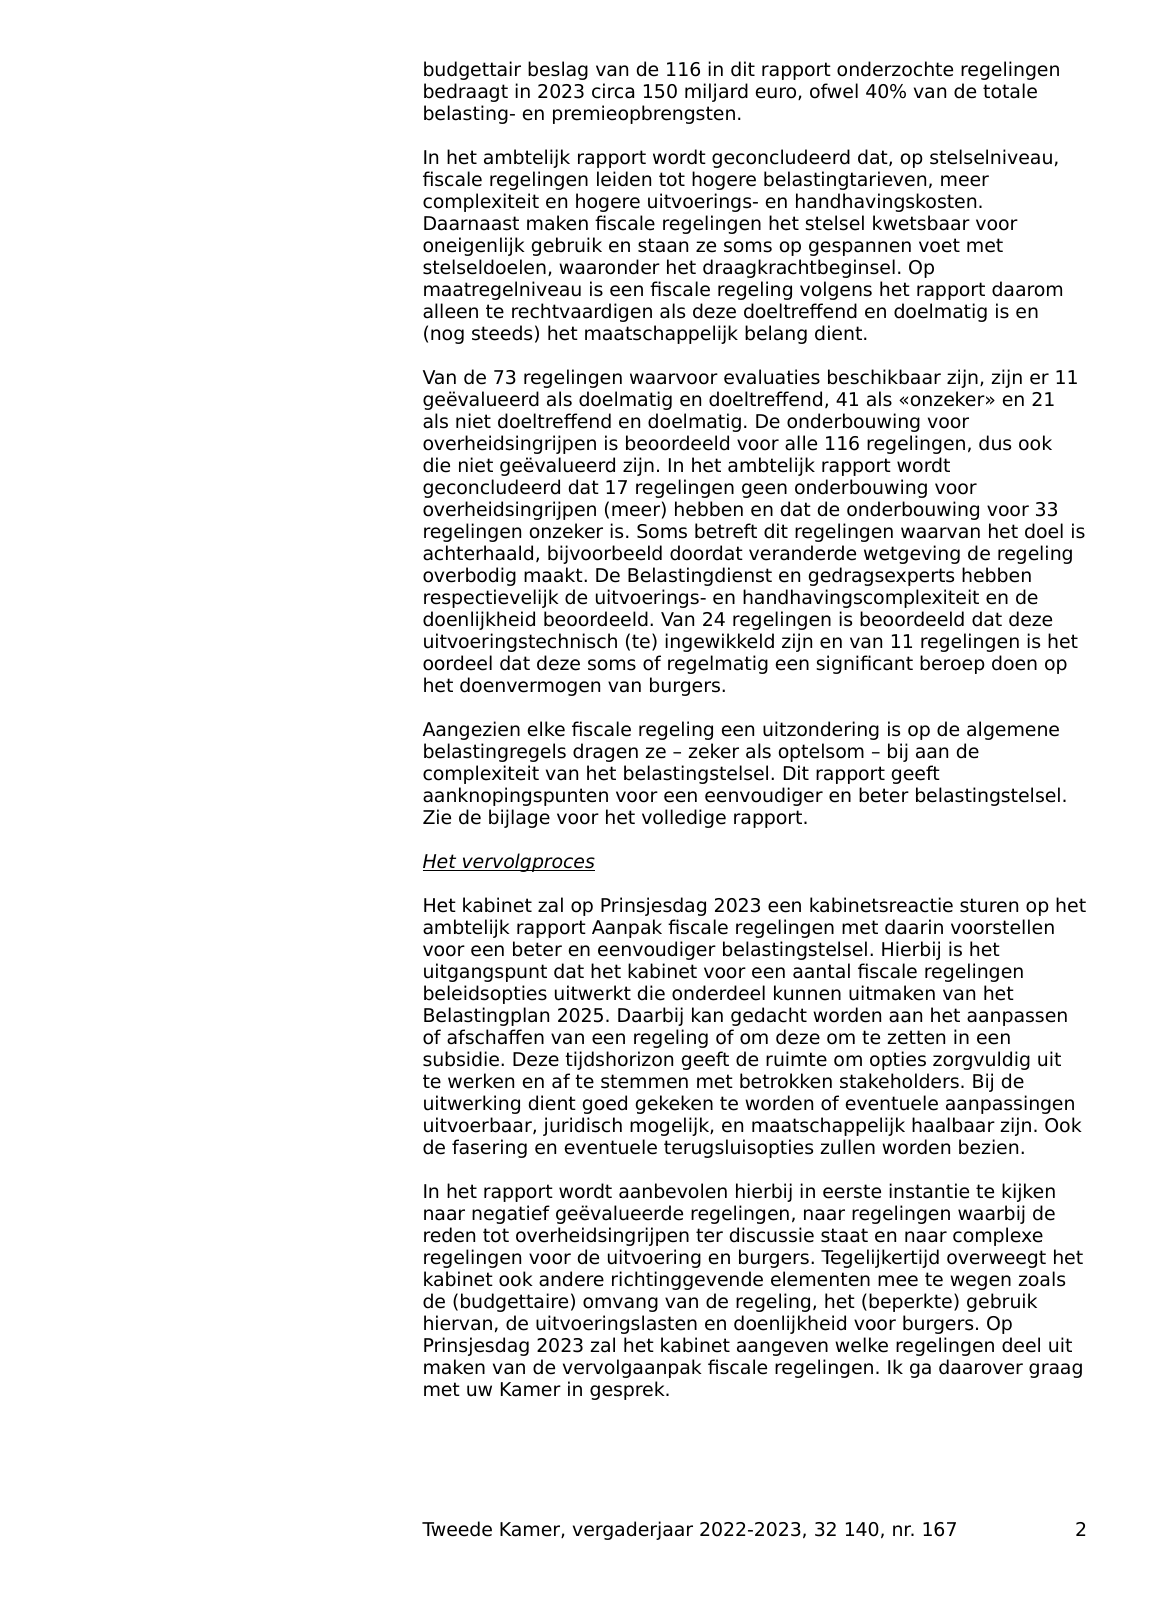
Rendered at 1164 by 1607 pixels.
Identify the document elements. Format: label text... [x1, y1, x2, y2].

text In het rapport wordt aanbevolen hierbij in eerste instantie te kijken naar negatief geëvalueerde regelingen, naar regelingen waarbij de reden tot overheidsingrijpen ter discussie staat en naar complexe regelingen voor de uitvoering en burgers. Tegelijkertijd overweegt het kabinet ook andere richtinggevende elementen mee te wegen zoals de (budgettaire) omvang van de regeling, het (beperkte) gebruik hiervan, de uitvoeringslasten en doenlijkheid voor burgers. Op Prinsjesdag 2023 zal het kabinet aangeven welke regelingen deel uit maken van de vervolgaanpak fiscale regelingen. Ik ga daarover graag met uw Kamer in gesprek. [422, 1181, 1087, 1401]
subtitle Het vervolgproces [422, 851, 1087, 873]
text In het ambtelijk rapport wordt geconcludeerd dat, op stelselniveau, fiscale regelingen leiden tot hogere belastingtarieven, meer complexiteit en hogere uitvoerings- en handhavingskosten. Daarnaast maken fiscale regelingen het stelsel kwetsbaar voor oneigenlijk gebruik en staan ze soms op gespannen voet met stelseldoelen, waaronder het draagkrachtbeginsel. Op maatregelniveau is een fiscale regeling volgens het rapport daarom alleen te rechtvaardigen als deze doeltreffend en doelmatig is en (nog steeds) het maatschappelijk belang dient. [422, 147, 1087, 345]
text Van de 73 regelingen waarvoor evaluaties beschikbaar zijn, zijn er 11 geëvalueerd als doelmatig en doeltreffend, 41 als «onzeker» en 21 als niet doeltreffend en doelmatig. De onderbouwing voor overheidsingrijpen is beoordeeld voor alle 116 regelingen, dus ook die niet geëvalueerd zijn. In het ambtelijk rapport wordt geconcludeerd dat 17 regelingen geen onderbouwing voor overheidsingrijpen (meer) hebben en dat de onderbouwing voor 33 regelingen onzeker is. Soms betreft dit regelingen waarvan het doel is achterhaald, bijvoorbeeld doordat veranderde wetgeving de regeling overbodig maakt. De Belastingdienst en gedragsexperts hebben respectievelijk de uitvoerings- en handhavingscomplexiteit en de doenlijkheid beoordeeld. Van 24 regelingen is beoordeeld dat deze uitvoeringstechnisch (te) ingewikkeld zijn en van 11 regelingen is het oordeel dat deze soms of regelmatig een significant beroep doen op het doenvermogen van burgers. [422, 367, 1087, 697]
text Het kabinet zal op Prinsjesdag 2023 een kabinetsreactie sturen op het ambtelijk rapport Aanpak fiscale regelingen met daarin voorstellen voor een beter en eenvoudiger belastingstelsel. Hierbij is het uitgangspunt dat het kabinet voor een aantal fiscale regelingen beleidsopties uitwerkt die onderdeel kunnen uitmaken van het Belastingplan 2025. Daarbij kan gedacht worden aan het aanpassen of afschaffen van een regeling of om deze om te zetten in een subsidie. Deze tijdshorizon geeft de ruimte om opties zorgvuldig uit te werken en af te stemmen met betrokken stakeholders. Bij de uitwerking dient goed gekeken te worden of eventuele aanpassingen uitvoerbaar, juridisch mogelijk, en maatschappelijk haalbaar zijn. Ook de fasering en eventuele terugsluisopties zullen worden bezien. [422, 895, 1087, 1159]
text Aangezien elke fiscale regeling een uitzondering is op de algemene belastingregels dragen ze – zeker als optelsom – bij aan de complexiteit van het belastingstelsel. Dit rapport geeft aanknopingspunten voor een eenvoudiger en beter belastingstelsel. Zie de bijlage voor het volledige rapport. [422, 719, 1087, 829]
text budgettair beslag van de 116 in dit rapport onderzochte regelingen bedraagt in 2023 circa 150 miljard euro, ofwel 40% van de totale belasting- en premieopbrengsten. [422, 59, 1087, 125]
